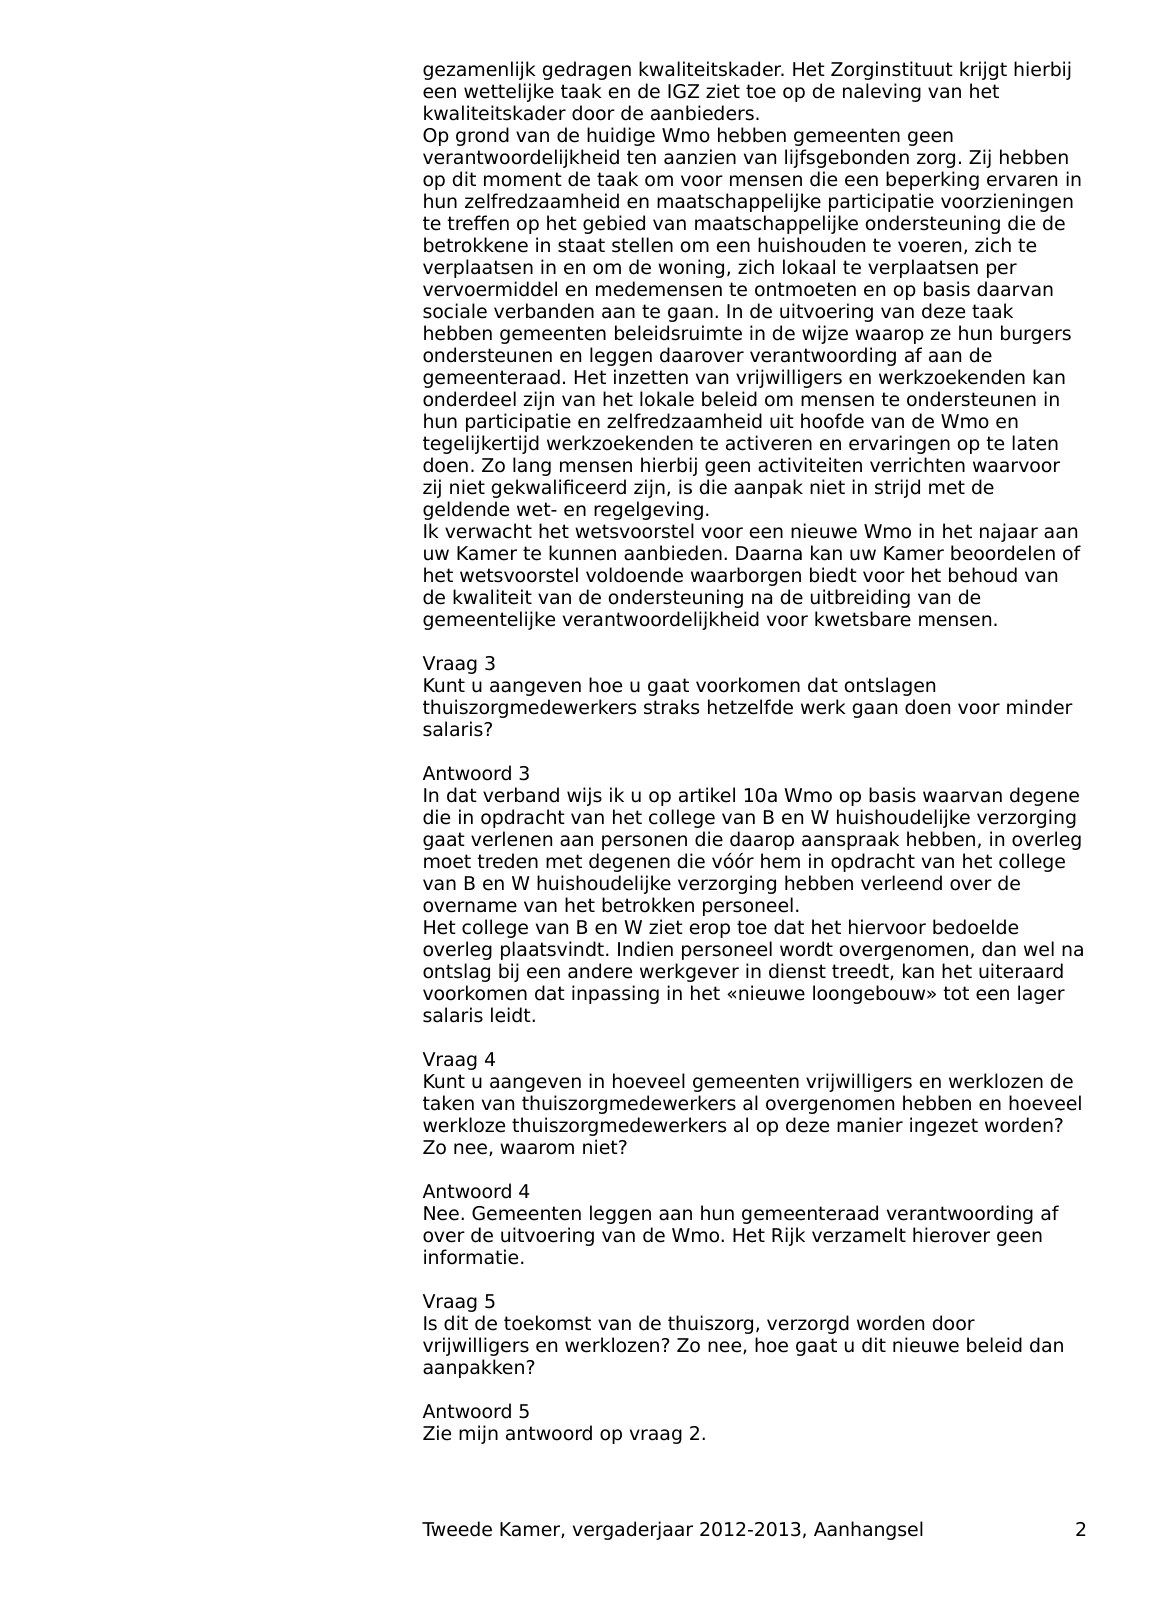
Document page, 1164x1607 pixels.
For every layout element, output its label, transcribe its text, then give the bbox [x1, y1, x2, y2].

text Het college van B en W ziet erop toe dat het hiervoor bedoelde overleg plaatsvindt. Indien personeel wordt overgenomen, dan wel na ontslag bij een andere werkgever in dienst treedt, kan het uiteraard voorkomen dat inpassing in het «nieuwe loongebouw» tot een lager salaris leidt. [422, 917, 1087, 1027]
text Vraag 5 [422, 1291, 1087, 1313]
text Antwoord 5 [422, 1401, 1087, 1423]
text gezamenlijk gedragen kwaliteitskader. Het Zorginstituut krijgt hierbij een wettelijke taak en de IGZ ziet toe op de naleving van het kwaliteitskader door de aanbieders. [422, 59, 1087, 125]
text Op grond van de huidige Wmo hebben gemeenten geen verantwoordelijkheid ten aanzien van lijfsgebonden zorg. Zij hebben op dit moment de taak om voor mensen die een beperking ervaren in hun zelfredzaamheid en maatschappelijke participatie voorzieningen te treffen op het gebied van maatschappelijke ondersteuning die de betrokkene in staat stellen om een huishouden te voeren, zich te verplaatsen in en om de woning, zich lokaal te verplaatsen per vervoermiddel en medemensen te ontmoeten en op basis daarvan sociale verbanden aan te gaan. In de uitvoering van deze taak hebben gemeenten beleidsruimte in de wijze waarop ze hun burgers ondersteunen en leggen daarover verantwoording af aan de gemeenteraad. Het inzetten van vrijwilligers en werkzoekenden kan onderdeel zijn van het lokale beleid om mensen te ondersteunen in hun participatie en zelfredzaamheid uit hoofde van de Wmo en tegelijkertijd werkzoekenden te activeren en ervaringen op te laten doen. Zo lang mensen hierbij geen activiteiten verrichten waarvoor zij niet gekwalificeerd zijn, is die aanpak niet in strijd met de geldende wet- en regelgeving. [422, 125, 1087, 521]
text Kunt u aangeven in hoeveel gemeenten vrijwilligers en werklozen de taken van thuiszorgmedewerkers al overgenomen hebben en hoeveel werkloze thuiszorgmedewerkers al op deze manier ingezet worden? Zo nee, waarom niet? [422, 1071, 1087, 1159]
text Vraag 3 [422, 653, 1087, 675]
text Antwoord 4 [422, 1181, 1087, 1203]
text Nee. Gemeenten leggen aan hun gemeenteraad verantwoording af over de uitvoering van de Wmo. Het Rijk verzamelt hierover geen informatie. [422, 1203, 1087, 1269]
text Kunt u aangeven hoe u gaat voorkomen dat ontslagen thuiszorgmedewerkers straks hetzelfde werk gaan doen voor minder salaris? [422, 675, 1087, 741]
text Zie mijn antwoord op vraag 2. [422, 1423, 1087, 1445]
text Vraag 4 [422, 1049, 1087, 1071]
text Ik verwacht het wetsvoorstel voor een nieuwe Wmo in het najaar aan uw Kamer te kunnen aanbieden. Daarna kan uw Kamer beoordelen of het wetsvoorstel voldoende waarborgen biedt voor het behoud van de kwaliteit van de ondersteuning na de uitbreiding van de gemeentelijke verantwoordelijkheid voor kwetsbare mensen. [422, 521, 1087, 631]
text In dat verband wijs ik u op artikel 10a Wmo op basis waarvan degene die in opdracht van het college van B en W huishoudelijke verzorging gaat verlenen aan personen die daarop aanspraak hebben, in overleg moet treden met degenen die vóór hem in opdracht van het college van B en W huishoudelijke verzorging hebben verleend over de overname van het betrokken personeel. [422, 785, 1087, 917]
text Is dit de toekomst van de thuiszorg, verzorgd worden door vrijwilligers en werklozen? Zo nee, hoe gaat u dit nieuwe beleid dan aanpakken? [422, 1313, 1087, 1379]
text Antwoord 3 [422, 763, 1087, 785]
